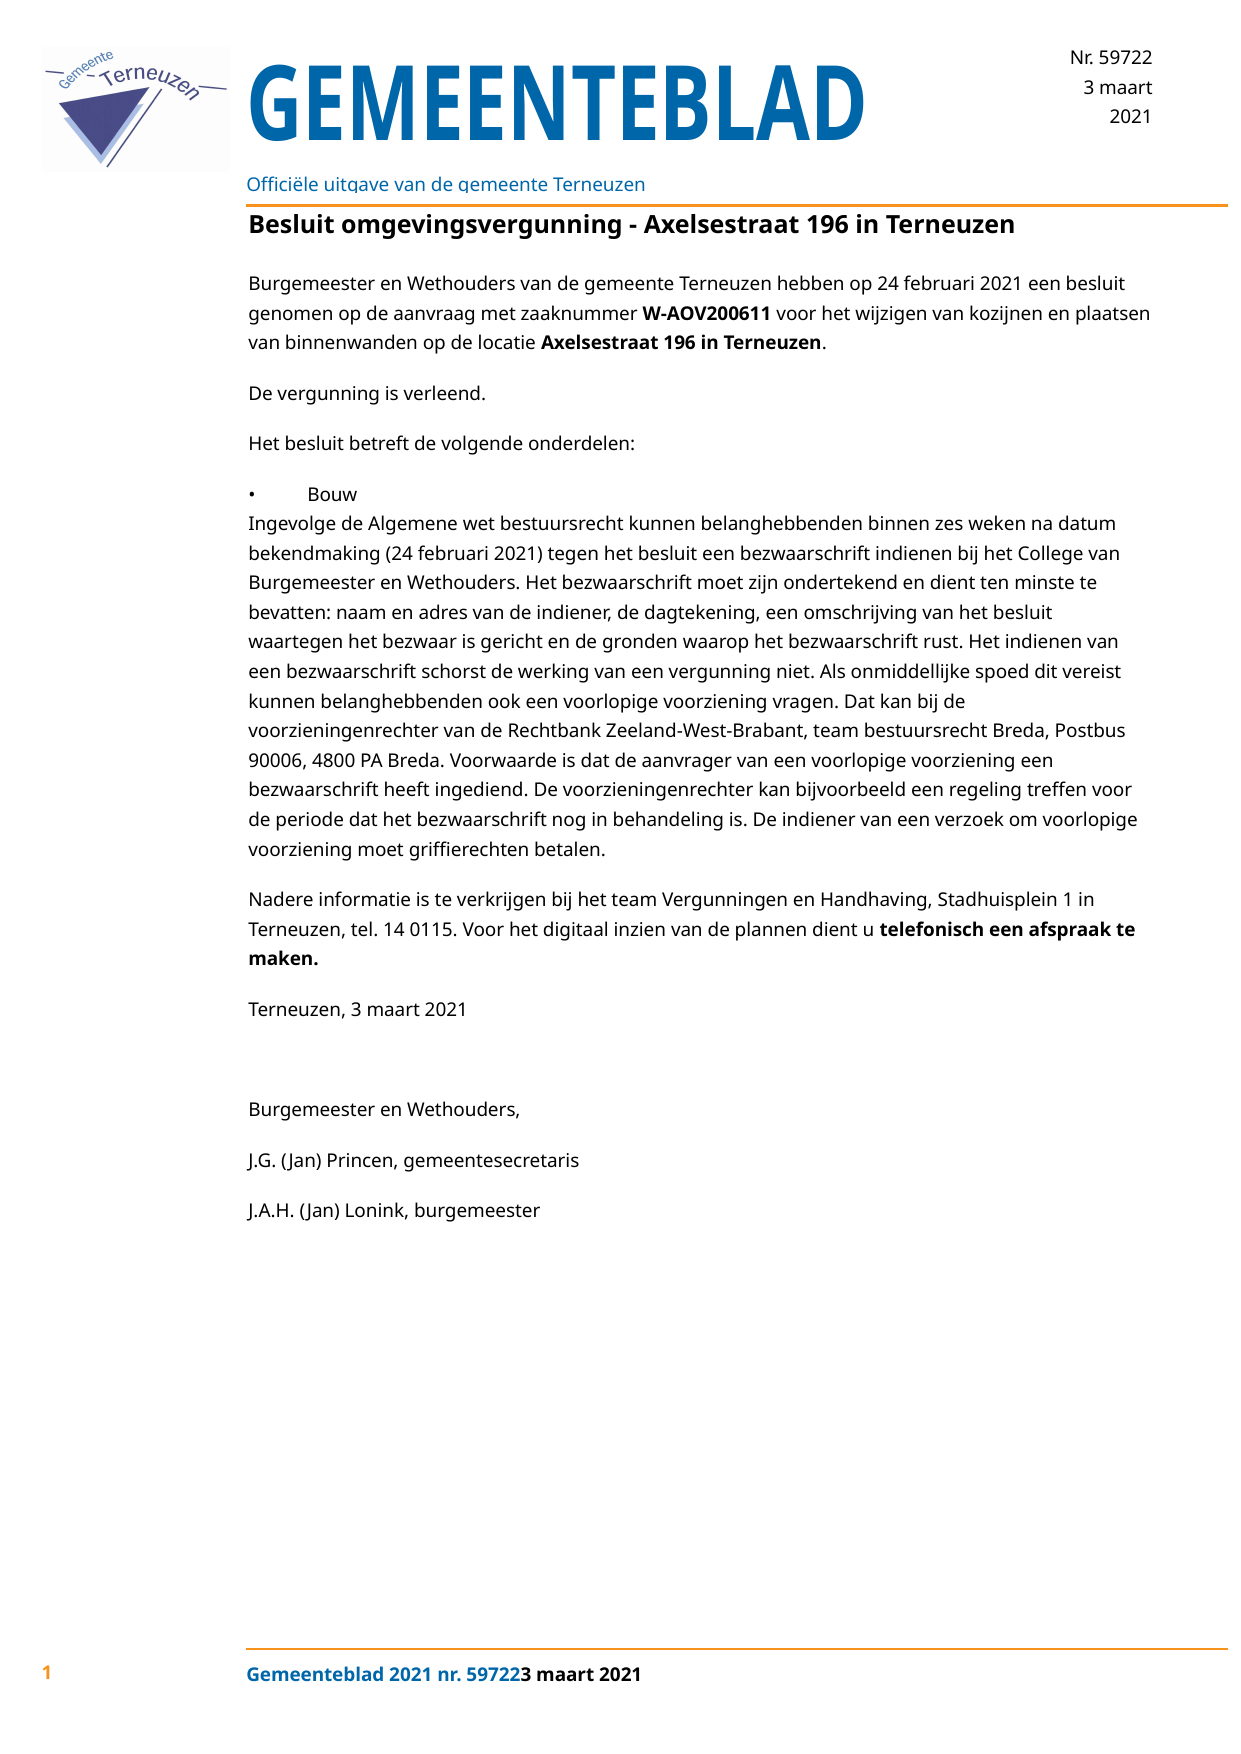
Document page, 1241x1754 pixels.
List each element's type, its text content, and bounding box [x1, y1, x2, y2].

text Nadere informatie is te verkrijgen bij het team Vergunningen en Handhaving, Stadhuisplein 1 in Terneuzen, tel. 14 0115. Voor het digitaal inzien van de plannen dient u telefonisch een afspraak te maken. [248, 886, 1152, 971]
text Burgemeester en Wethouders van de gemeente Terneuzen hebben op 24 februari 2021 een besluit genomen op de aanvraag met zaaknummer W-AOV200611 voor het wijzigen van kozijnen en plaatsen van binnenwanden op de locatie Axelsestraat 196 in Terneuzen. [248, 270, 1152, 355]
list Bouw [248, 481, 1152, 506]
text Ingevolge de Algemene wet bestuursrecht kunnen belanghebbenden binnen zes weken na datum bekendmaking (24 februari 2021) tegen het besluit een bezwaarschrift indienen bij het College van Burgemeester en Wethouders. Het bezwaarschrift moet zijn ondertekend en dient ten minste te bevatten: naam en adres van de indiener, de dagtekening, een omschrijving van het besluit waartegen het bezwaar is gericht en de gronden waarop het bezwaarschrift rust. Het indienen van een bezwaarschrift schorst de werking van een vergunning niet. Als onmiddellijke spoed dit vereist kunnen belanghebbenden ook een voorlopige voorziening vragen. Dat kan bij de voorzieningenrechter van de Rechtbank Zeeland-West-Brabant, team bestuursrecht Breda, Postbus 90006, 4800 PA Breda. Voorwaarde is dat de aanvrager van een voorlopige voorziening een bezwaarschrift heeft ingediend. De voorzieningenrechter kan bijvoorbeeld een regeling treffen voor de periode dat het bezwaarschrift nog in behandeling is. De indiener van een verzoek om voorlopige voorziening moet griffierechten betalen. [248, 510, 1152, 861]
text Besluit omgevingsvergunning - Axelsestraat 196 in Terneuzen [248, 207, 1152, 241]
text J.G. (Jan) Princen, gemeentesecretaris [248, 1147, 1152, 1173]
picture [41, 47, 231, 172]
text J.A.H. (Jan) Lonink, burgemeester [248, 1197, 1152, 1223]
text De vergunning is verleend. [248, 380, 1152, 406]
text Terneuzen, 3 maart 2021 [248, 996, 1152, 1021]
text Het besluit betreft de volgende onderdelen: [248, 430, 1152, 456]
text Burgemeester en Wethouders, [248, 1097, 1152, 1122]
